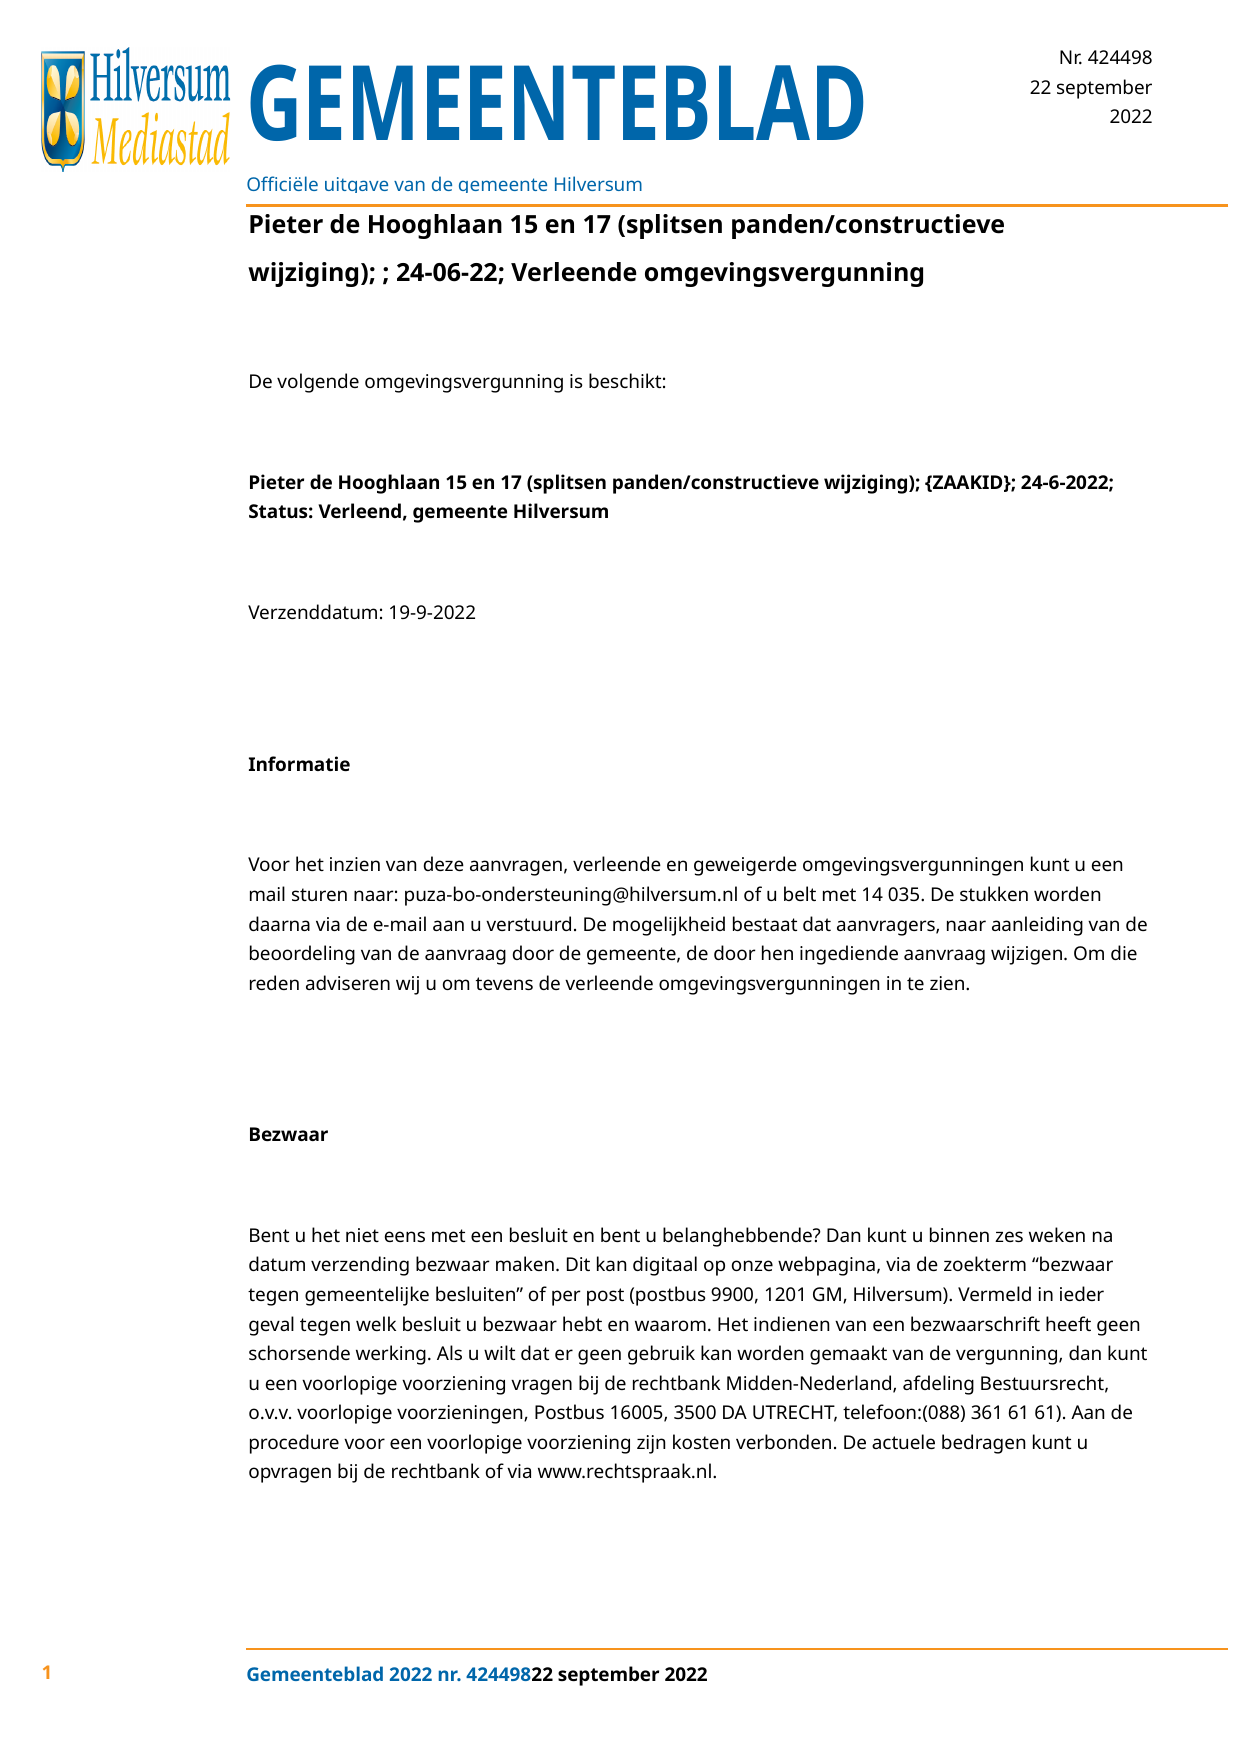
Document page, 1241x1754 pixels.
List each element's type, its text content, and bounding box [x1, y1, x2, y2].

text Verzenddatum: 19-9-2022 [248, 599, 1152, 625]
text Informatie [248, 751, 1152, 777]
picture [41, 47, 231, 172]
text Bent u het niet eens met een besluit en bent u belanghebbende? Dan kunt u binnen zes weken na datum verzending bezwaar maken. Dit kan digitaal op onze webpagina, via de zoekterm “bezwaar tegen gemeentelijke besluiten” of per post (postbus 9900, 1201 GM, Hilversum). Vermeld in ieder geval tegen welk besluit u bezwaar hebt en waarom. Het indienen van een bezwaarschrift heeft geen schorsende werking. Als u wilt dat er geen gebruik kan worden gemaakt van de vergunning, dan kunt u een voorlopige voorziening vragen bij de rechtbank Midden-Nederland, afdeling Bestuursrecht, o.v.v. voorlopige voorzieningen, Postbus 16005, 3500 DA UTRECHT, telefoon:(088) 361 61 61). Aan de procedure voor een voorlopige voorziening zijn kosten verbonden. De actuele bedragen kunt u opvragen bij de rechtbank of via www.rechtspraak.nl. [248, 1222, 1152, 1484]
text Pieter de Hooghlaan 15 en 17 (splitsen panden/constructieve wijziging); ; 24-06-22; Verleende omgevingsvergunning [248, 207, 1152, 288]
text Pieter de Hooghlaan 15 en 17 (splitsen panden/constructieve wijziging); {ZAAKID}; 24-6-2022; Status: Verleend, gemeente Hilversum [248, 469, 1152, 524]
text Bezwaar [248, 1121, 1152, 1147]
text Voor het inzien van deze aanvragen, verleende en geweigerde omgevingsvergunningen kunt u een mail sturen naar: puza-bo-ondersteuning@hilversum.nl of u belt met 14 035. De stukken worden daarna via de e-mail aan u verstuurd. De mogelijkheid bestaat dat aanvragers, naar aanleiding van de beoordeling van de aanvraag door de gemeente, de door hen ingediende aanvraag wijzigen. Om die reden adviseren wij u om tevens de verleende omgevingsvergunningen in te zien. [248, 852, 1152, 996]
text De volgende omgevingsvergunning is beschikt: [248, 368, 1152, 394]
